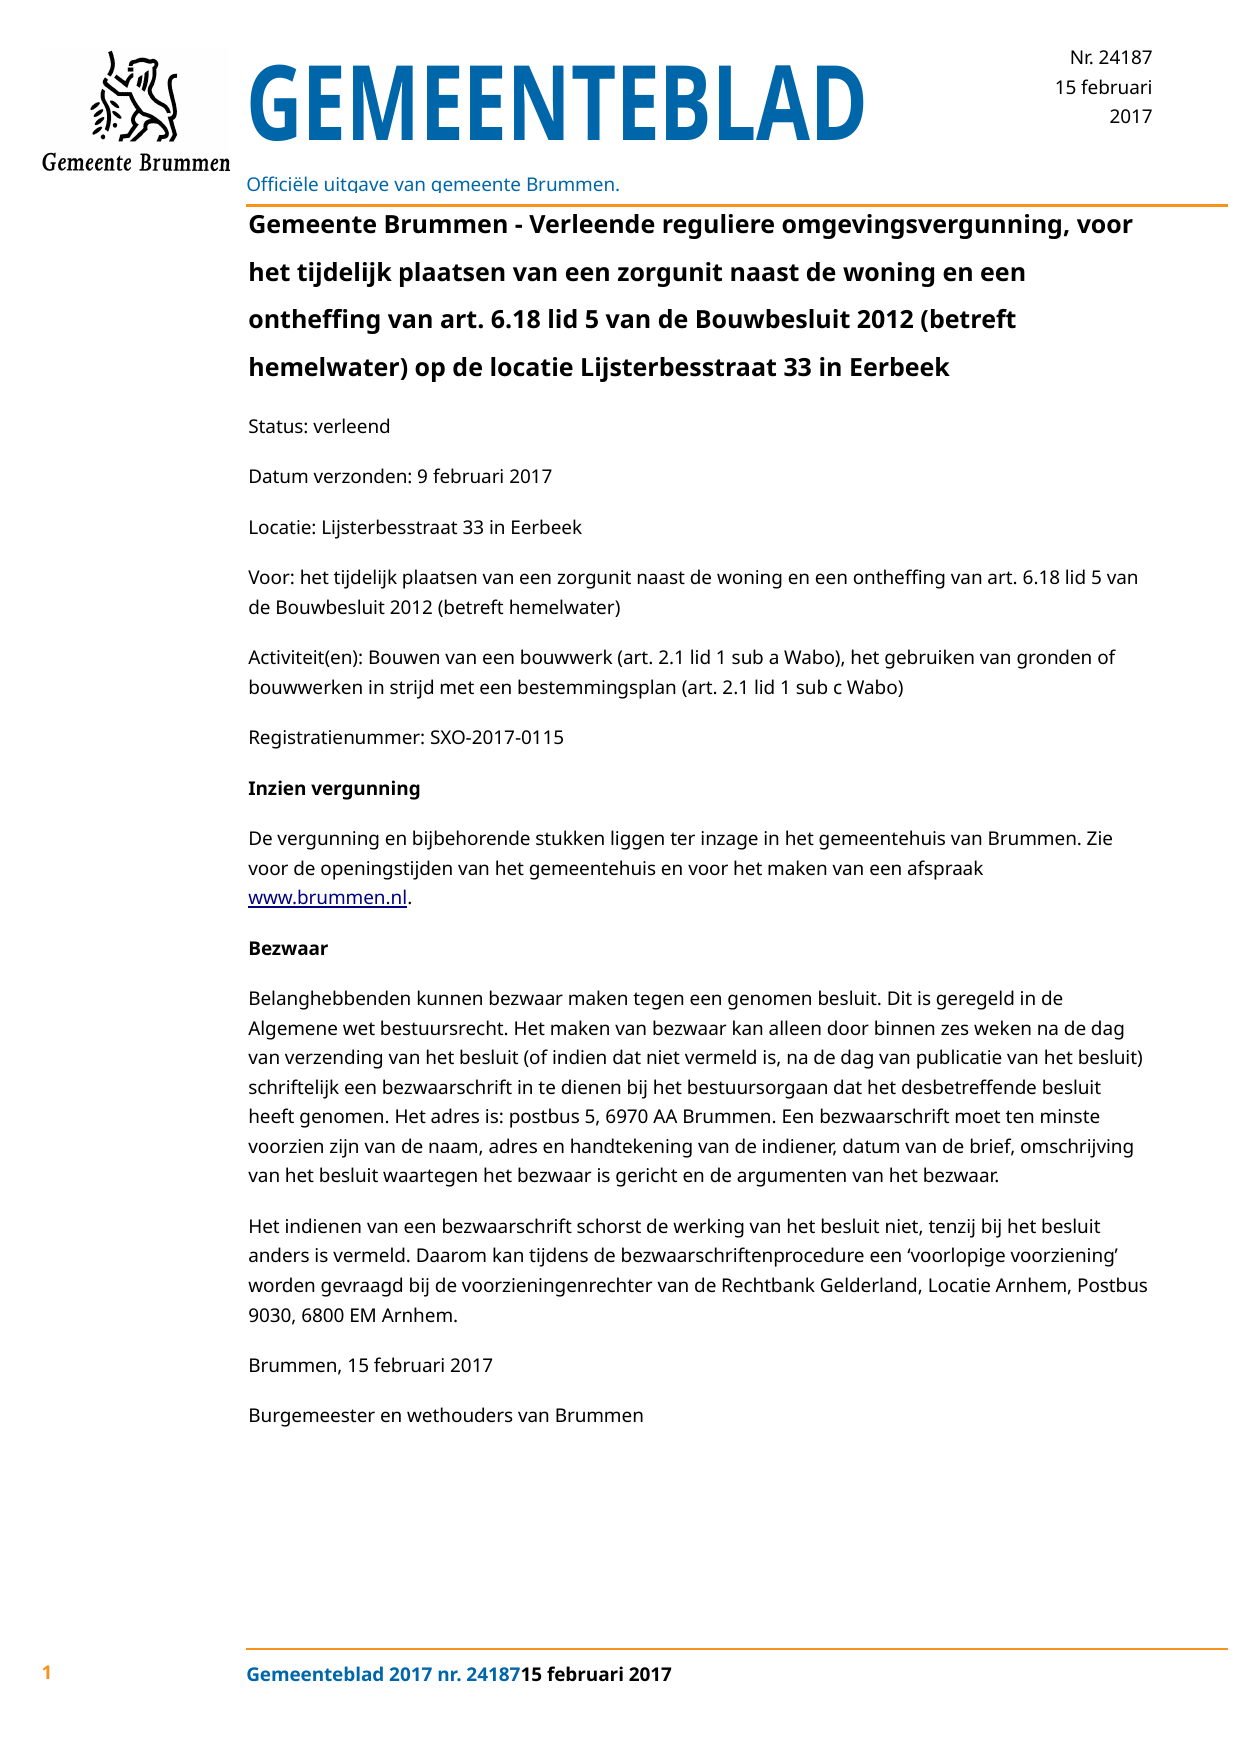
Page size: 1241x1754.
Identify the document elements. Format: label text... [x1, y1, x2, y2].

text De vergunning en bijbehorende stukken liggen ter inzage in het gemeentehuis van Brummen. Zie voor de openingstijden van het gemeentehuis en voor het maken van een afspraak www.brummen.nl. [248, 825, 1152, 910]
text Bezwaar [248, 935, 1152, 961]
text Burgemeester en wethouders van Brummen [248, 1403, 1152, 1428]
text Activiteit(en): Bouwen van een bouwwerk (art. 2.1 lid 1 sub a Wabo), het gebruiken van gronden of bouwwerken in strijd met een bestemmingsplan (art. 2.1 lid 1 sub c Wabo) [248, 644, 1152, 700]
text Gemeente Brummen - Verleende reguliere omgevingsvergunning, voor het tijdelijk plaatsen van een zorgunit naast de woning en een ontheffing van art. 6.18 lid 5 van de Bouwbesluit 2012 (betreft hemelwater) op de locatie Lijsterbesstraat 33 in Eerbeek [248, 207, 1152, 384]
text Inzien vergunning [248, 775, 1152, 801]
text Status: verleend [248, 413, 1152, 439]
text Locatie: Lijsterbesstraat 33 in Eerbeek [248, 514, 1152, 540]
text Datum verzonden: 9 februari 2017 [248, 463, 1152, 489]
text Registratienummer: SXO-2017-0115 [248, 724, 1152, 750]
text Belanghebbenden kunnen bezwaar maken tegen een genomen besluit. Dit is geregeld in de Algemene wet bestuursrecht. Het maken van bezwaar kan alleen door binnen zes weken na de dag van verzending van het besluit (of indien dat niet vermeld is, na de dag van publicatie van het besluit) schriftelijk een bezwaarschrift in te dienen bij het bestuursorgaan dat het desbetreffende besluit heeft genomen. Het adres is: postbus 5, 6970 AA Brummen. Een bezwaarschrift moet ten minste voorzien zijn van de naam, adres en handtekening van de indiener, datum van de brief, omschrijving van het besluit waartegen het bezwaar is gericht en de argumenten van het bezwaar. [248, 985, 1152, 1188]
picture [41, 47, 231, 172]
text Het indienen van een bezwaarschrift schorst de werking van het besluit niet, tenzij bij het besluit anders is vermeld. Daarom kan tijdens de bezwaarschriftenprocedure een ‘voorlopige voorziening’ worden gevraagd bij de voorzieningenrechter van de Rechtbank Gelderland, Locatie Arnhem, Postbus 9030, 6800 EM Arnhem. [248, 1213, 1152, 1328]
text Voor: het tijdelijk plaatsen van een zorgunit naast de woning en een ontheffing van art. 6.18 lid 5 van de Bouwbesluit 2012 (betreft hemelwater) [248, 564, 1152, 620]
text Brummen, 15 februari 2017 [248, 1352, 1152, 1378]
